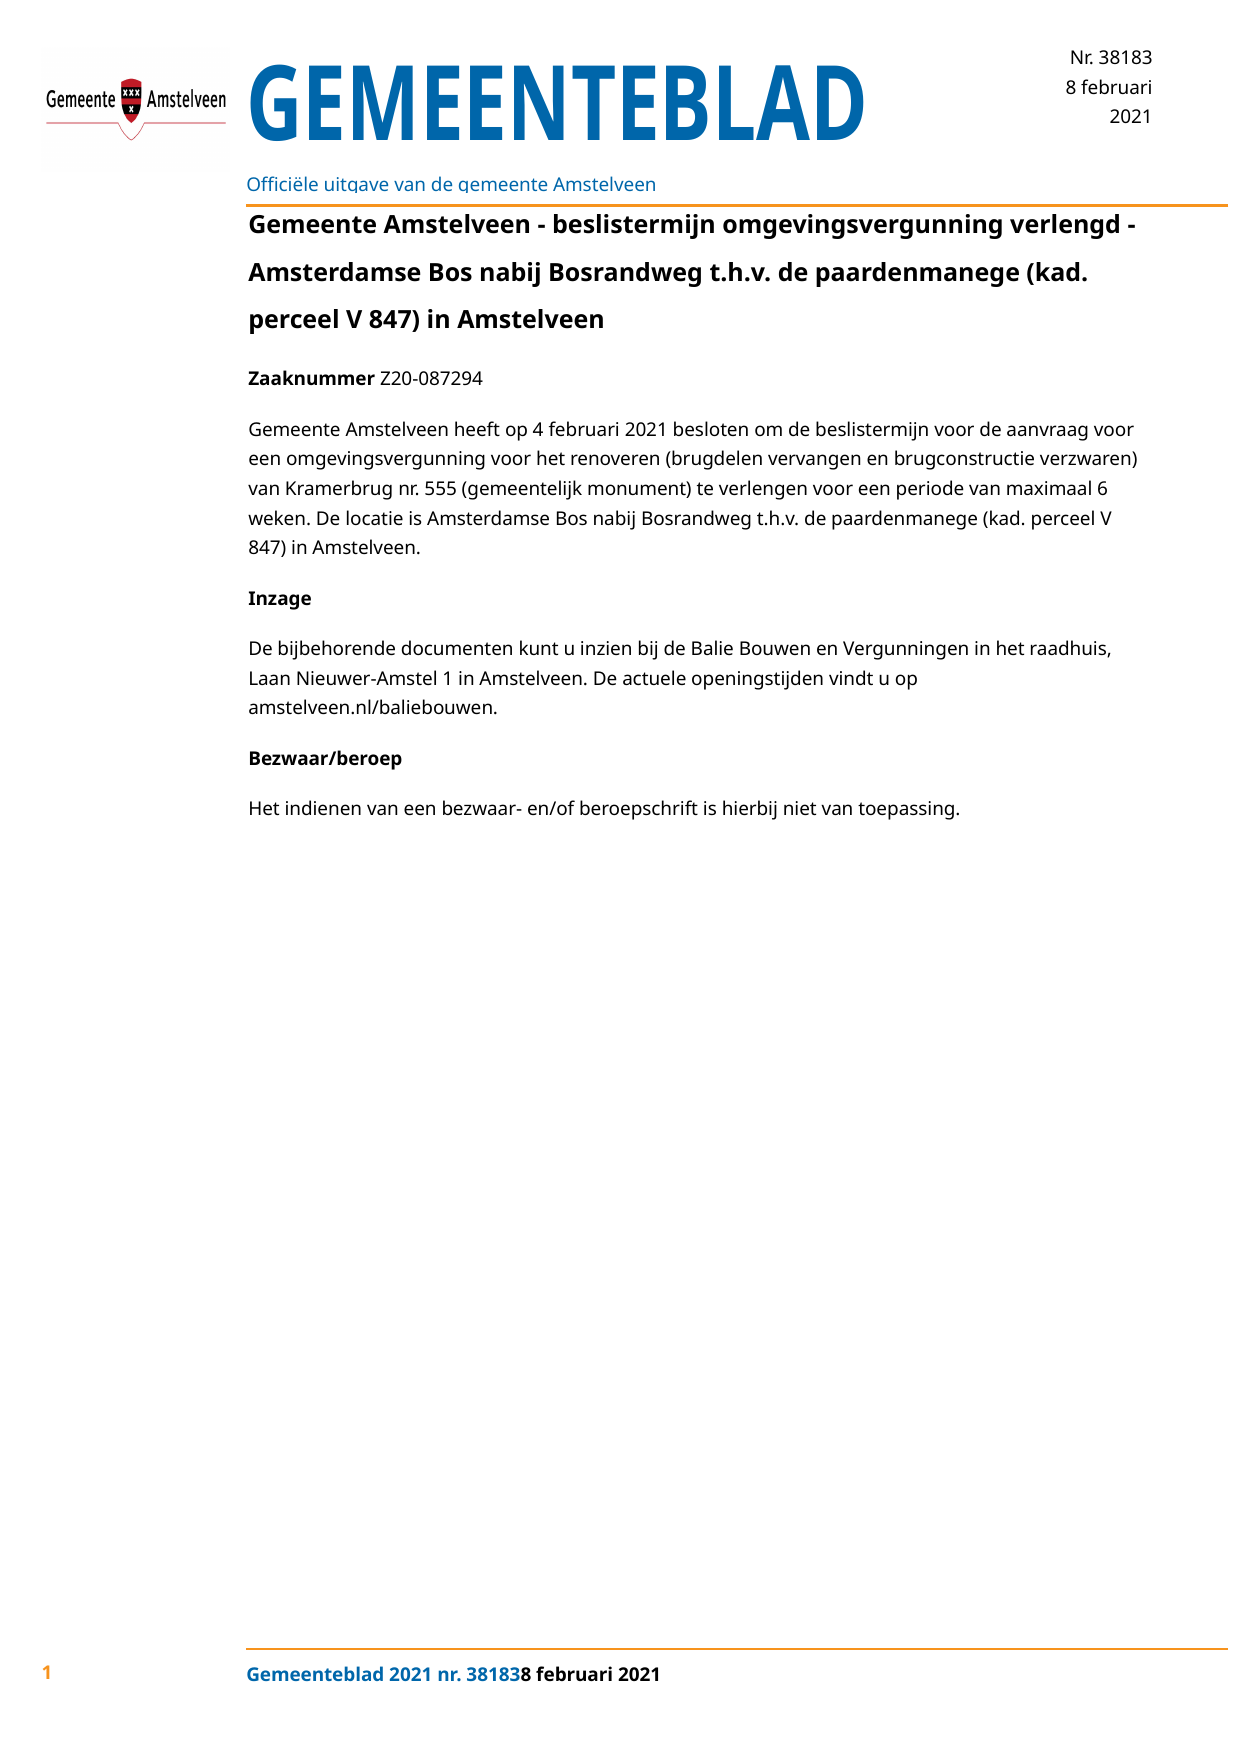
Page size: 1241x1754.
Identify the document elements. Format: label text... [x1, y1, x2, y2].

picture [41, 47, 231, 172]
text Inzage [248, 585, 1152, 610]
text Gemeente Amstelveen - beslistermijn omgevingsvergunning verlengd - Amsterdamse Bos nabij Bosrandweg t.h.v. de paardenmanege (kad. perceel V 847) in Amstelveen [248, 207, 1152, 336]
text Gemeente Amstelveen heeft op 4 februari 2021 besloten om de beslistermijn voor de aanvraag voor een omgevingsvergunning voor het renoveren (brugdelen vervangen en brugconstructie verzwaren) van Kramerbrug nr. 555 (gemeentelijk monument) te verlengen voor een periode van maximaal 6 weken. De locatie is Amsterdamse Bos nabij Bosrandweg t.h.v. de paardenmanege (kad. perceel V 847) in Amstelveen. [248, 416, 1152, 560]
text De bijbehorende documenten kunt u inzien bij de Balie Bouwen en Vergunningen in het raadhuis, Laan Nieuwer-Amstel 1 in Amstelveen. De actuele openingstijden vindt u op amstelveen.nl/baliebouwen. [248, 635, 1152, 720]
text Bezwaar/beroep [248, 745, 1152, 770]
text Zaaknummer Z20-087294 [248, 366, 1152, 391]
text Het indienen van een bezwaar- en/of beroepschrift is hierbij niet van toepassing. [248, 795, 1152, 821]
